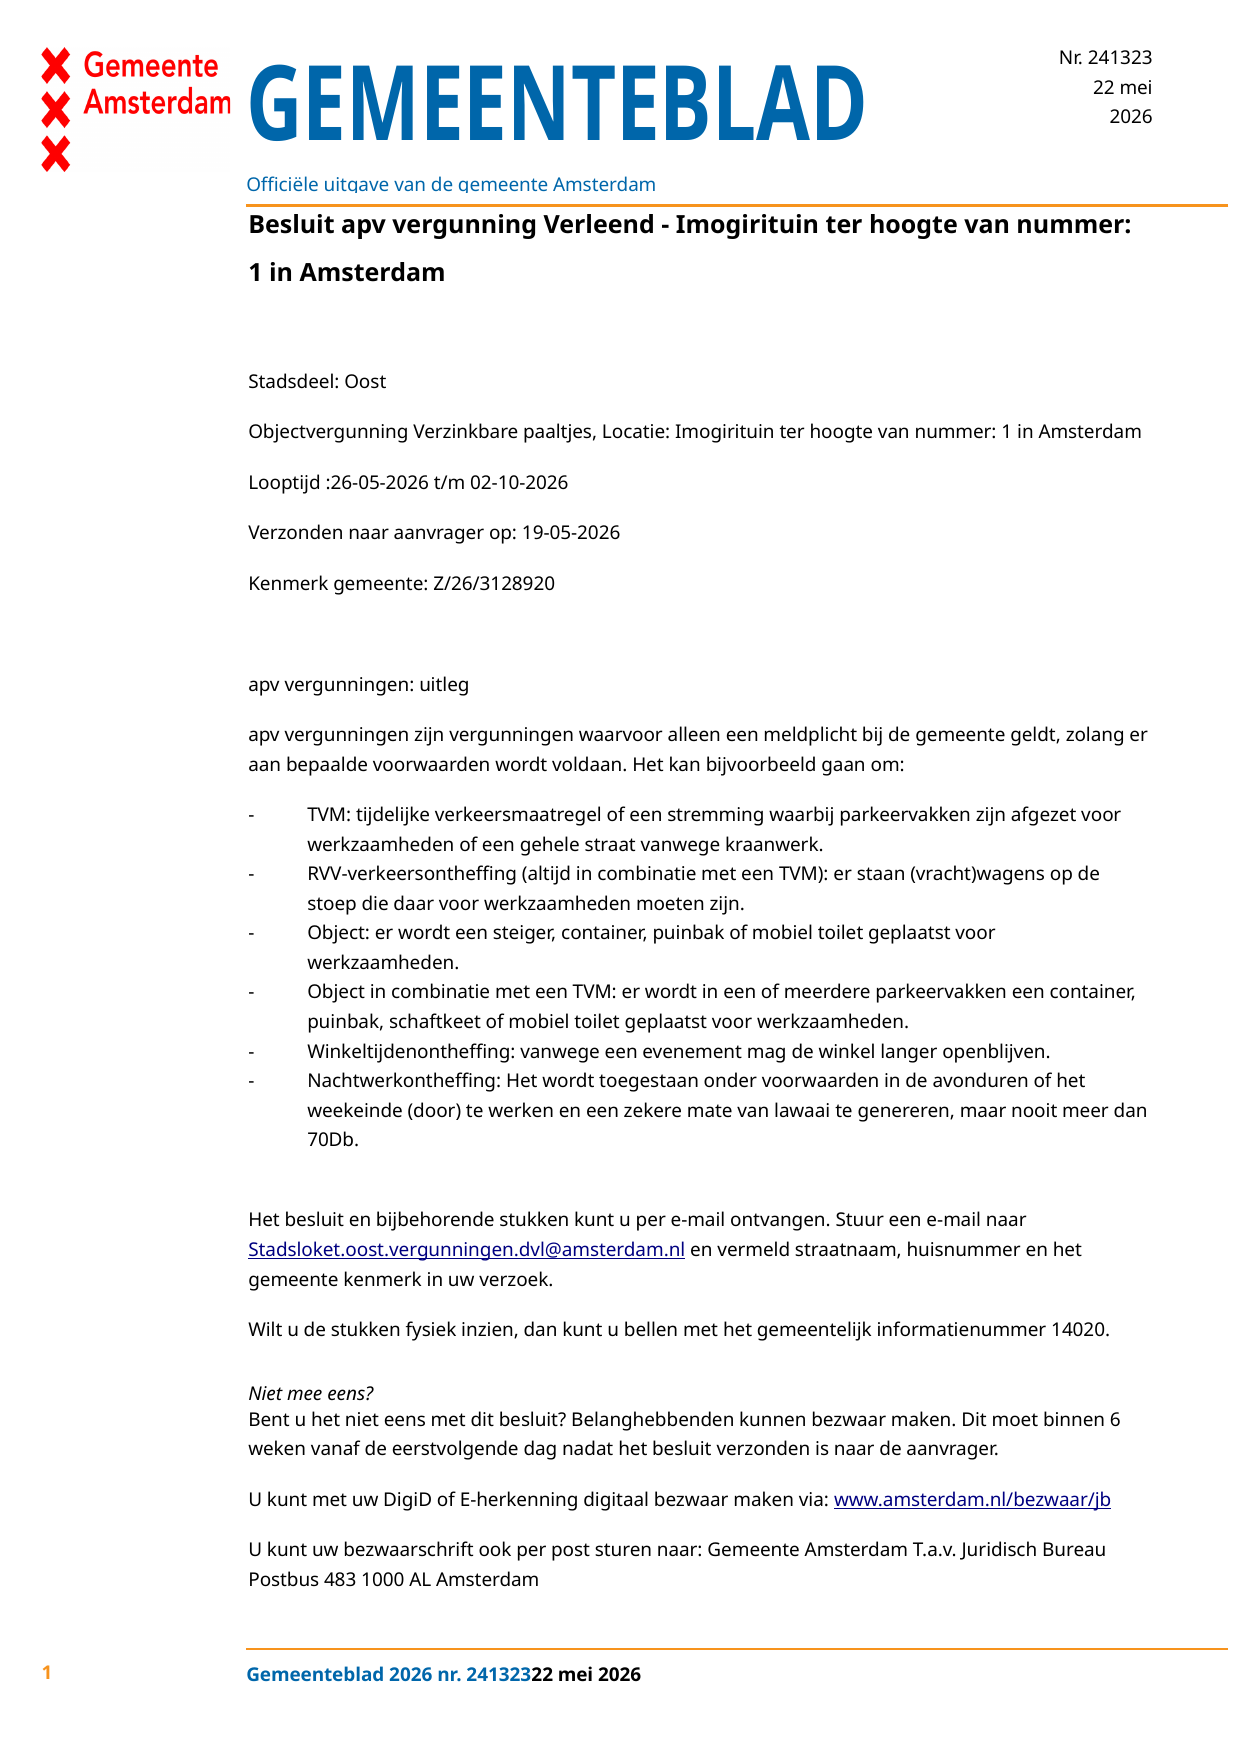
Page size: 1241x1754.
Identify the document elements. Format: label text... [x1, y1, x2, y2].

text Besluit apv vergunning Verleend - Imogirituin ter hoogte van nummer: 1 in Amsterdam [248, 207, 1152, 288]
text Kenmerk gemeente: Z/26/3128920 [248, 570, 1152, 596]
list Object: er wordt een steiger, container, puinbak of mobiel toilet geplaatst voor werkzaamheden. [248, 919, 1152, 975]
list Winkeltijdenontheffing: vanwege een evenement mag de winkel langer openblijven. [248, 1038, 1152, 1064]
text apv vergunningen: uitleg [248, 671, 1152, 697]
list Nachtwerkontheffing: Het wordt toegestaan onder voorwaarden in de avonduren of het weekeinde (door) te werken en een zekere mate van lawaai te genereren, maar nooit meer dan 70Db. [248, 1067, 1152, 1152]
text U kunt uw bezwaarschrift ook per post sturen naar: Gemeente Amsterdam T.a.v. Juridisch Bureau Postbus 483 1000 AL Amsterdam [248, 1536, 1152, 1592]
text Looptijd :26-05-2026 t/m 02-10-2026 [248, 469, 1152, 495]
text Niet mee eens? [248, 1380, 1152, 1406]
text Verzonden naar aanvrager op: 19-05-2026 [248, 519, 1152, 545]
text Wilt u de stukken fysiek inzien, dan kunt u bellen met het gemeentelijk informatienummer 14020. [248, 1316, 1152, 1342]
picture [41, 47, 231, 172]
list Object in combinatie met een TVM: er wordt in een of meerdere parkeervakken een container, puinbak, schaftkeet of mobiel toilet geplaatst voor werkzaamheden. [248, 979, 1152, 1034]
text apv vergunningen zijn vergunningen waarvoor alleen een meldplicht bij de gemeente geldt, zolang er aan bepaalde voorwaarden wordt voldaan. Het kan bijvoorbeeld gaan om: [248, 721, 1152, 777]
text Stadsdeel: Oost [248, 368, 1152, 394]
text Objectvergunning Verzinkbare paaltjes, Locatie: Imogirituin ter hoogte van nummer: 1 in Amsterdam [248, 419, 1152, 444]
list TVM: tijdelijke verkeersmaatregel of een stremming waarbij parkeervakken zijn afgezet voor werkzaamheden of een gehele straat vanwege kraanwerk. [248, 801, 1152, 857]
text Het besluit en bijbehorende stukken kunt u per e-mail ontvangen. Stuur een e-mail naar Stadsloket.oost.vergunningen.dvl@amsterdam.nl en vermeld straatnaam, huisnummer en het gemeente kenmerk in uw verzoek. [248, 1207, 1152, 1292]
list RVV-verkeersontheffing (altijd in combinatie met een TVM): er staan (vracht)wagens op de stoep die daar voor werkzaamheden moeten zijn. [248, 860, 1152, 916]
text Bent u het niet eens met dit besluit? Belanghebbenden kunnen bezwaar maken. Dit moet binnen 6 weken vanaf de eerstvolgende dag nadat het besluit verzonden is naar de aanvrager. [248, 1406, 1152, 1461]
text U kunt met uw DigiD of E-herkenning digitaal bezwaar maken via: www.amsterdam.nl/bezwaar/jb [248, 1486, 1152, 1512]
